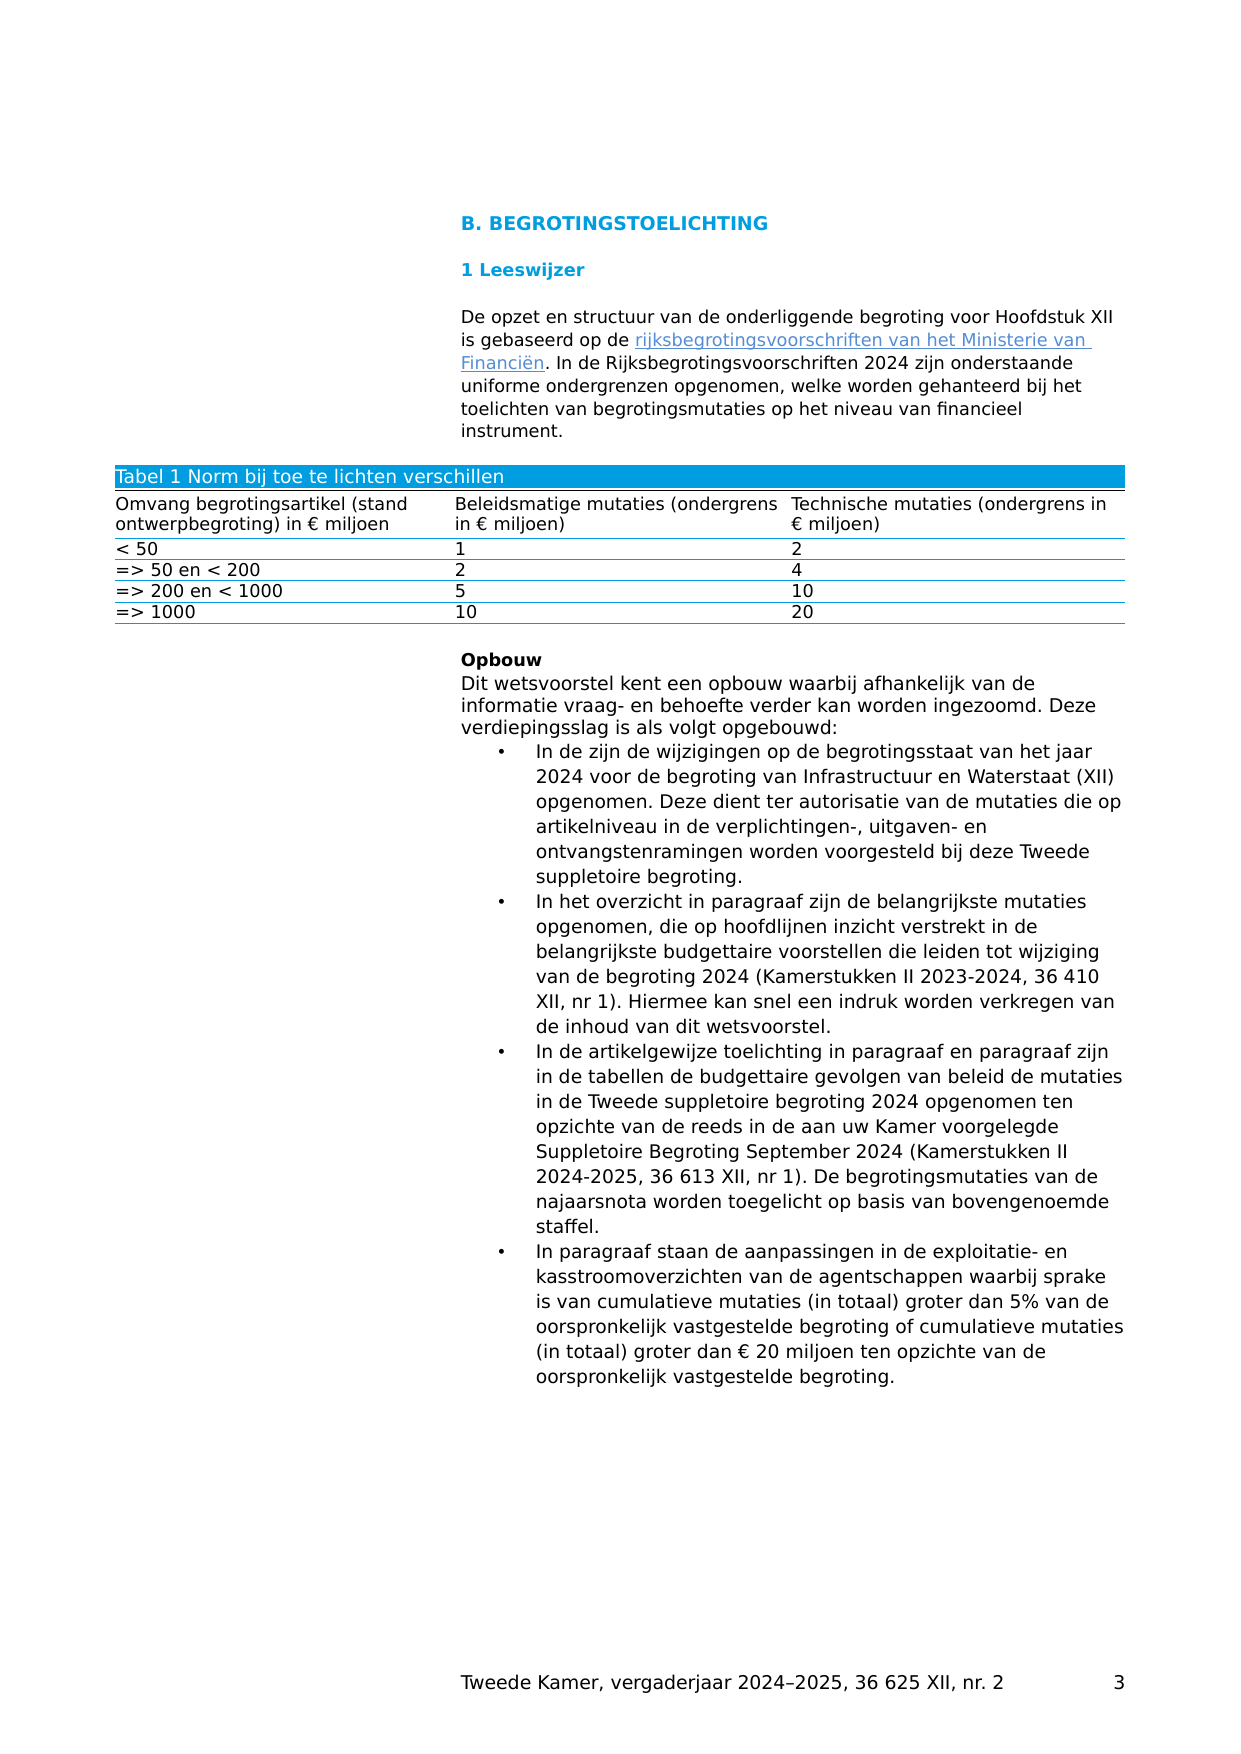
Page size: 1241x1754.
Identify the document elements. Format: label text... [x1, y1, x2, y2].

title B. BEGROTINGSTOELICHTING [461, 213, 1125, 235]
table_cell 10 [788, 581, 1125, 601]
table_cell => 200 en < 1000 [115, 581, 452, 601]
table_cell 2 [788, 539, 1125, 559]
list In het overzicht in paragraaf zijn de belangrijkste mutaties opgenomen, die op hoofdlijnen inzicht verstrekt in de belangrijkste budgettaire voorstellen die leiden tot wijziging van de begroting 2024 (Kamerstukken II 2023-2024, 36 410 XII, nr 1). Hiermee kan snel een indruk worden verkregen van de inhoud van dit wetsvoorstel. [498, 889, 1125, 1039]
title 1 Leeswijzer [461, 258, 1125, 281]
table_cell < 50 [115, 539, 452, 559]
list In de zijn de wijzigingen op de begrotingsstaat van het jaar 2024 voor de begroting van Infrastructuur en Waterstaat (XII) opgenomen. Deze dient ter autorisatie van de mutaties die op artikelniveau in de verplichtingen-, uitgaven- en ontvangstenramingen worden voorgesteld bij deze Tweede suppletoire begroting. [498, 739, 1125, 889]
table_cell => 1000 [115, 603, 452, 622]
table_cell Technische mutaties (ondergrens in € miljoen) [788, 491, 1125, 538]
table_cell 20 [788, 603, 1125, 622]
table_cell Omvang begrotingsartikel (stand ontwerpbegroting) in € miljoen [115, 491, 452, 538]
text Dit wetsvoorstel kent een opbouw waarbij afhankelijk van de informatie vraag- en behoefte verder kan worden ingezoomd. Deze verdiepingsslag is als volgt opgebouwd: [461, 673, 1125, 739]
table_cell 4 [788, 560, 1125, 580]
text Opbouw [461, 648, 1125, 671]
table_cell 1 [452, 539, 788, 559]
table_cell Beleidsmatige mutaties (ondergrens in € miljoen) [452, 491, 788, 538]
list In de artikelgewijze toelichting in paragraaf en paragraaf zijn in de tabellen de budgettaire gevolgen van beleid de mutaties in de Tweede suppletoire begroting 2024 opgenomen ten opzichte van de reeds in de aan uw Kamer voorgelegde Suppletoire Begroting September 2024 (Kamerstukken II 2024-2025, 36 613 XII, nr 1). De begrotingsmutaties van de najaarsnota worden toegelicht op basis van bovengenoemde staffel. [498, 1039, 1125, 1239]
text De opzet en structuur van de onderliggende begroting voor Hoofdstuk XII is gebaseerd op de rijksbegrotingsvoorschriften van het Ministerie van Financiën. In de Rijksbegrotingsvoorschriften 2024 zijn onderstaande uniforme ondergrenzen opgenomen, welke worden gehanteerd bij het toelichten van begrotingsmutaties op het niveau van financieel instrument. [461, 305, 1125, 442]
table_cell 2 [452, 560, 788, 580]
table_cell 10 [452, 603, 788, 622]
table_cell => 50 en < 200 [115, 560, 452, 580]
list In paragraaf staan de aanpassingen in de exploitatie- en kasstroomoverzichten van de agentschappen waarbij sprake is van cumulatieve mutaties (in totaal) groter dan 5% van de oorspronkelijk vastgestelde begroting of cumulatieve mutaties (in totaal) groter dan € 20 miljoen ten opzichte van de oorspronkelijk vastgestelde begroting. [498, 1239, 1125, 1389]
table_cell 5 [452, 581, 788, 601]
